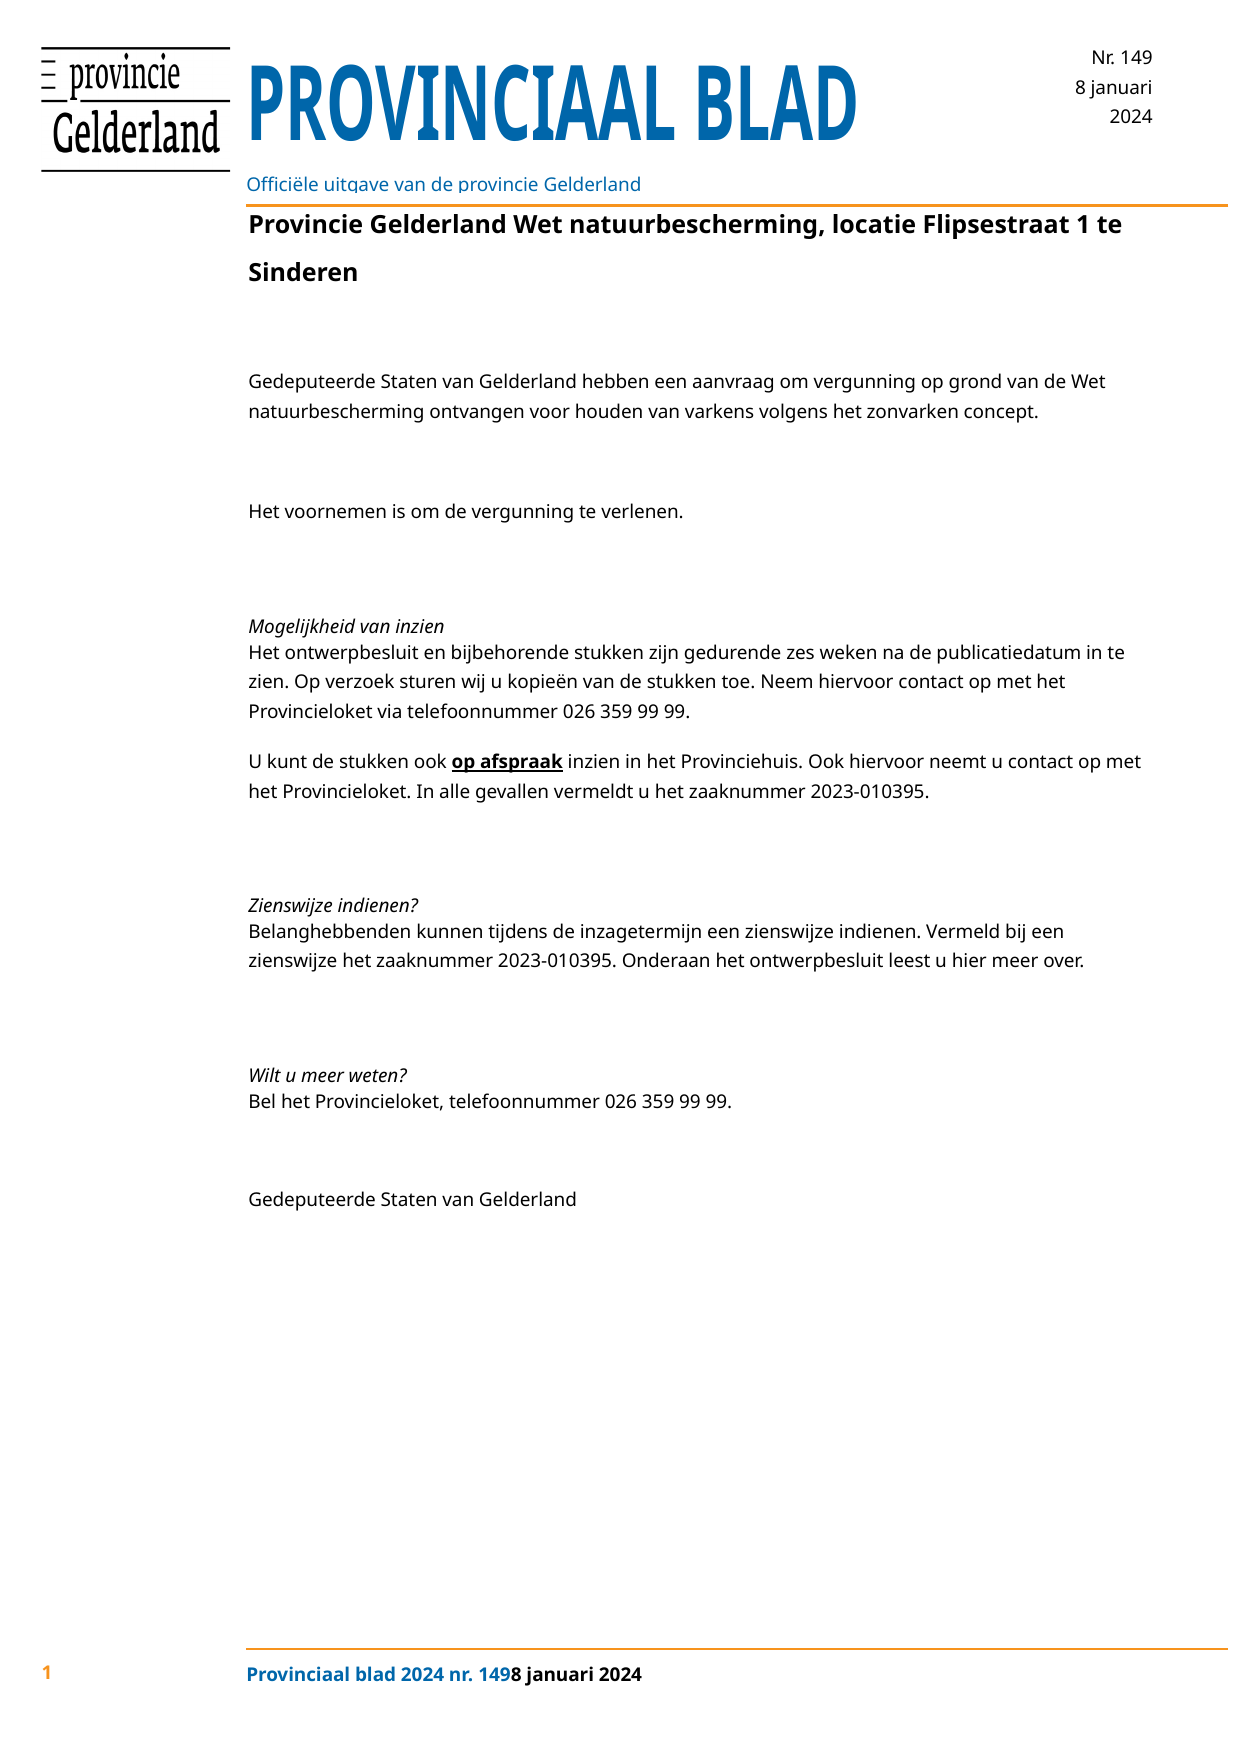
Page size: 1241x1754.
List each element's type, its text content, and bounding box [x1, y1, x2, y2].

text U kunt de stukken ook op afspraak inzien in het Provinciehuis. Ook hiervoor neemt u contact op met het Provincieloket. In alle gevallen vermeldt u het zaaknummer 2023-010395. [248, 748, 1152, 804]
text Wilt u meer weten? [248, 1062, 1152, 1088]
text Belanghebbenden kunnen tijdens de inzagetermijn een zienswijze indienen. Vermeld bij een zienswijze het zaaknummer 2023-010395. Onderaan het ontwerpbesluit leest u hier meer over. [248, 918, 1152, 973]
picture [41, 47, 231, 172]
text Bel het Provincieloket, telefoonnummer 026 359 99 99. [248, 1088, 1152, 1113]
text Het voornemen is om de vergunning te verlenen. [248, 499, 1152, 524]
text Gedeputeerde Staten van Gelderland [248, 1186, 1152, 1212]
text Provincie Gelderland Wet natuurbescherming, locatie Flipsestraat 1 te Sinderen [248, 207, 1152, 288]
text Gedeputeerde Staten van Gelderland hebben een aanvraag om vergunning op grond van de Wet natuurbescherming ontvangen voor houden van varkens volgens het zonvarken concept. [248, 368, 1152, 424]
text Het ontwerpbesluit en bijbehorende stukken zijn gedurende zes weken na de publicatiedatum in te zien. Op verzoek sturen wij u kopieën van de stukken toe. Neem hiervoor contact op met het Provincieloket via telefoonnummer 026 359 99 99. [248, 639, 1152, 724]
text Mogelijkheid van inzien [248, 613, 1152, 639]
text Zienswijze indienen? [248, 892, 1152, 918]
